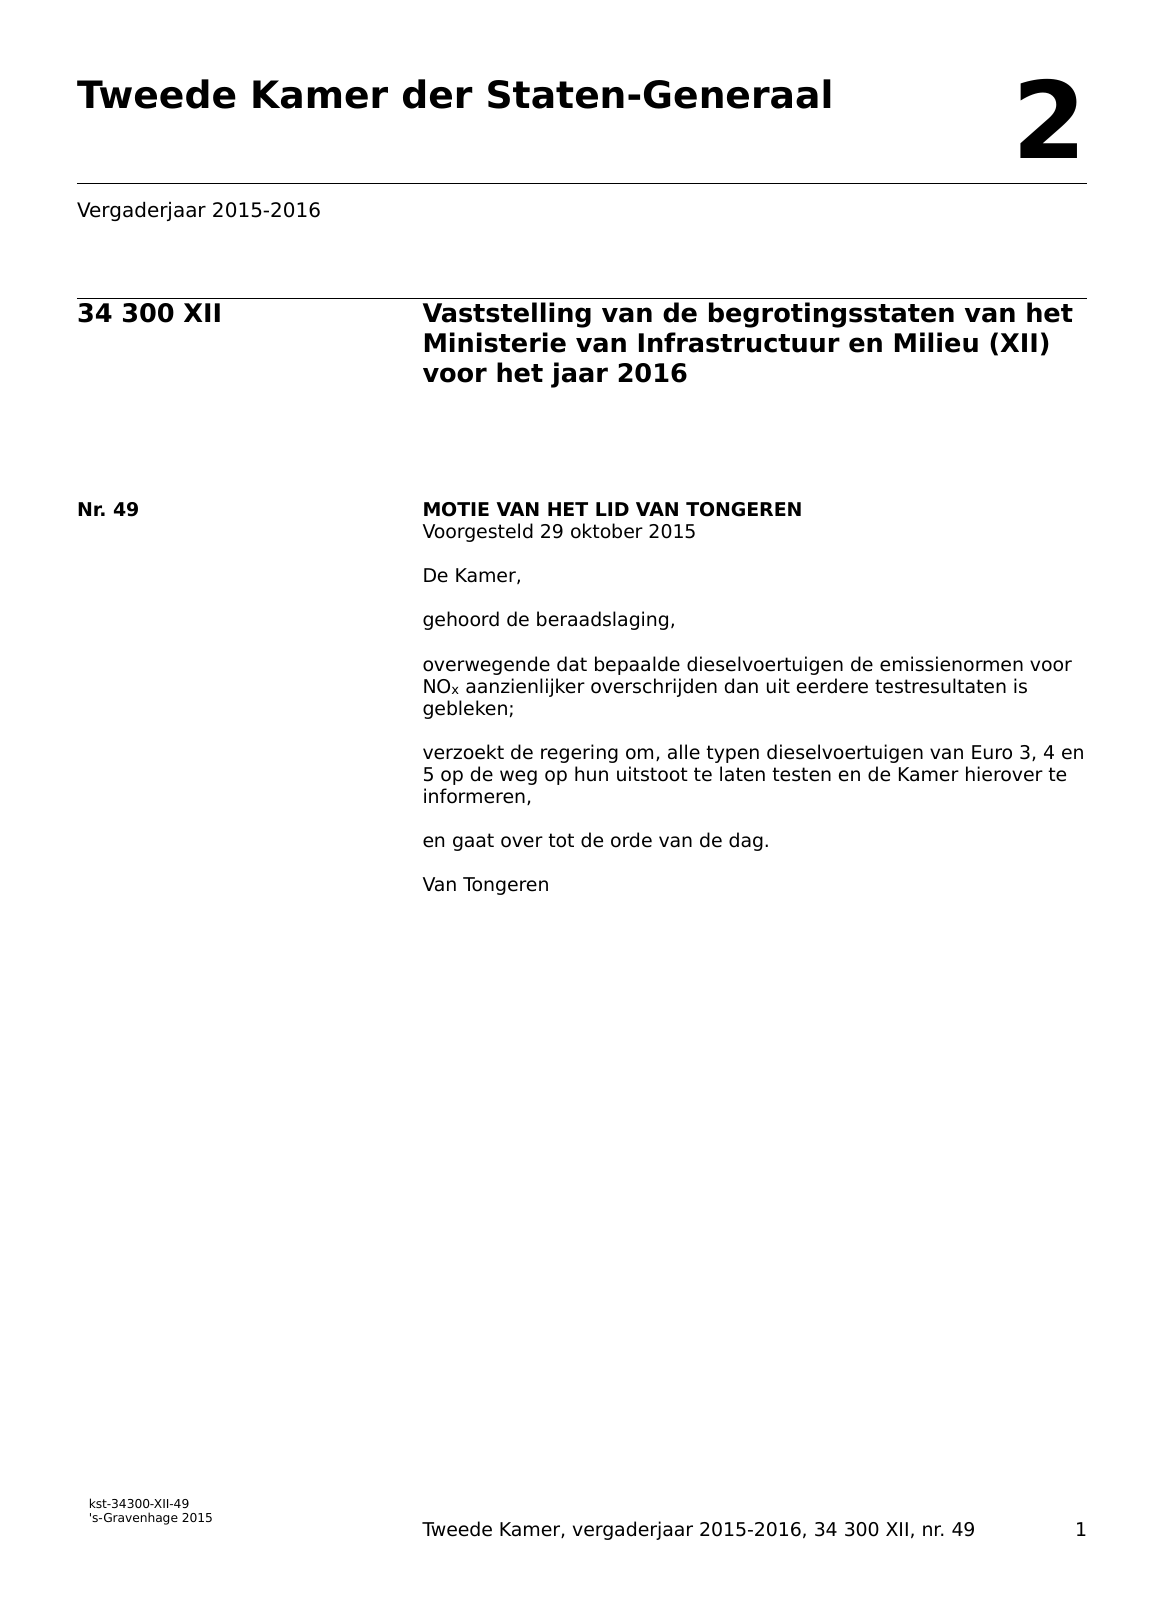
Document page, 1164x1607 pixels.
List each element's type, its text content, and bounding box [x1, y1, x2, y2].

text verzoekt de regering om, alle typen dieselvoertuigen van Euro 3, 4 en 5 op de weg op hun uitstoot te laten testen en de Kamer hierover te informeren, [422, 742, 1087, 808]
text 's-Gravenhage 2015 [88, 1511, 323, 1525]
subtitle Nr. 49 MOTIE VAN HET LID VAN TONGEREN [77, 499, 1087, 521]
table_header Tweede Kamer der Staten-Generaal [77, 59, 886, 183]
table_cell Vergaderjaar 2015-2016 [77, 184, 1087, 298]
text Van Tongeren [422, 874, 1087, 896]
text Voorgesteld 29 oktober 2015 [422, 521, 1087, 543]
text gehoord de beraadslaging, [422, 609, 1087, 631]
text De Kamer, [422, 565, 1087, 587]
table_header 2 [886, 59, 1087, 183]
subtitle 34 300 XII Vaststelling van de begrotingsstaten van het Ministerie van Infrastructuur en Milieu (XII) voor het jaar 2016 [77, 299, 1087, 388]
text kst-34300-XII-49 [88, 1497, 323, 1511]
text overwegende dat bepaalde dieselvoertuigen de emissienormen voor NOx aanzienlijker overschrijden dan uit eerdere testresultaten is gebleken; [422, 653, 1087, 719]
text en gaat over tot de orde van de dag. [422, 830, 1087, 852]
